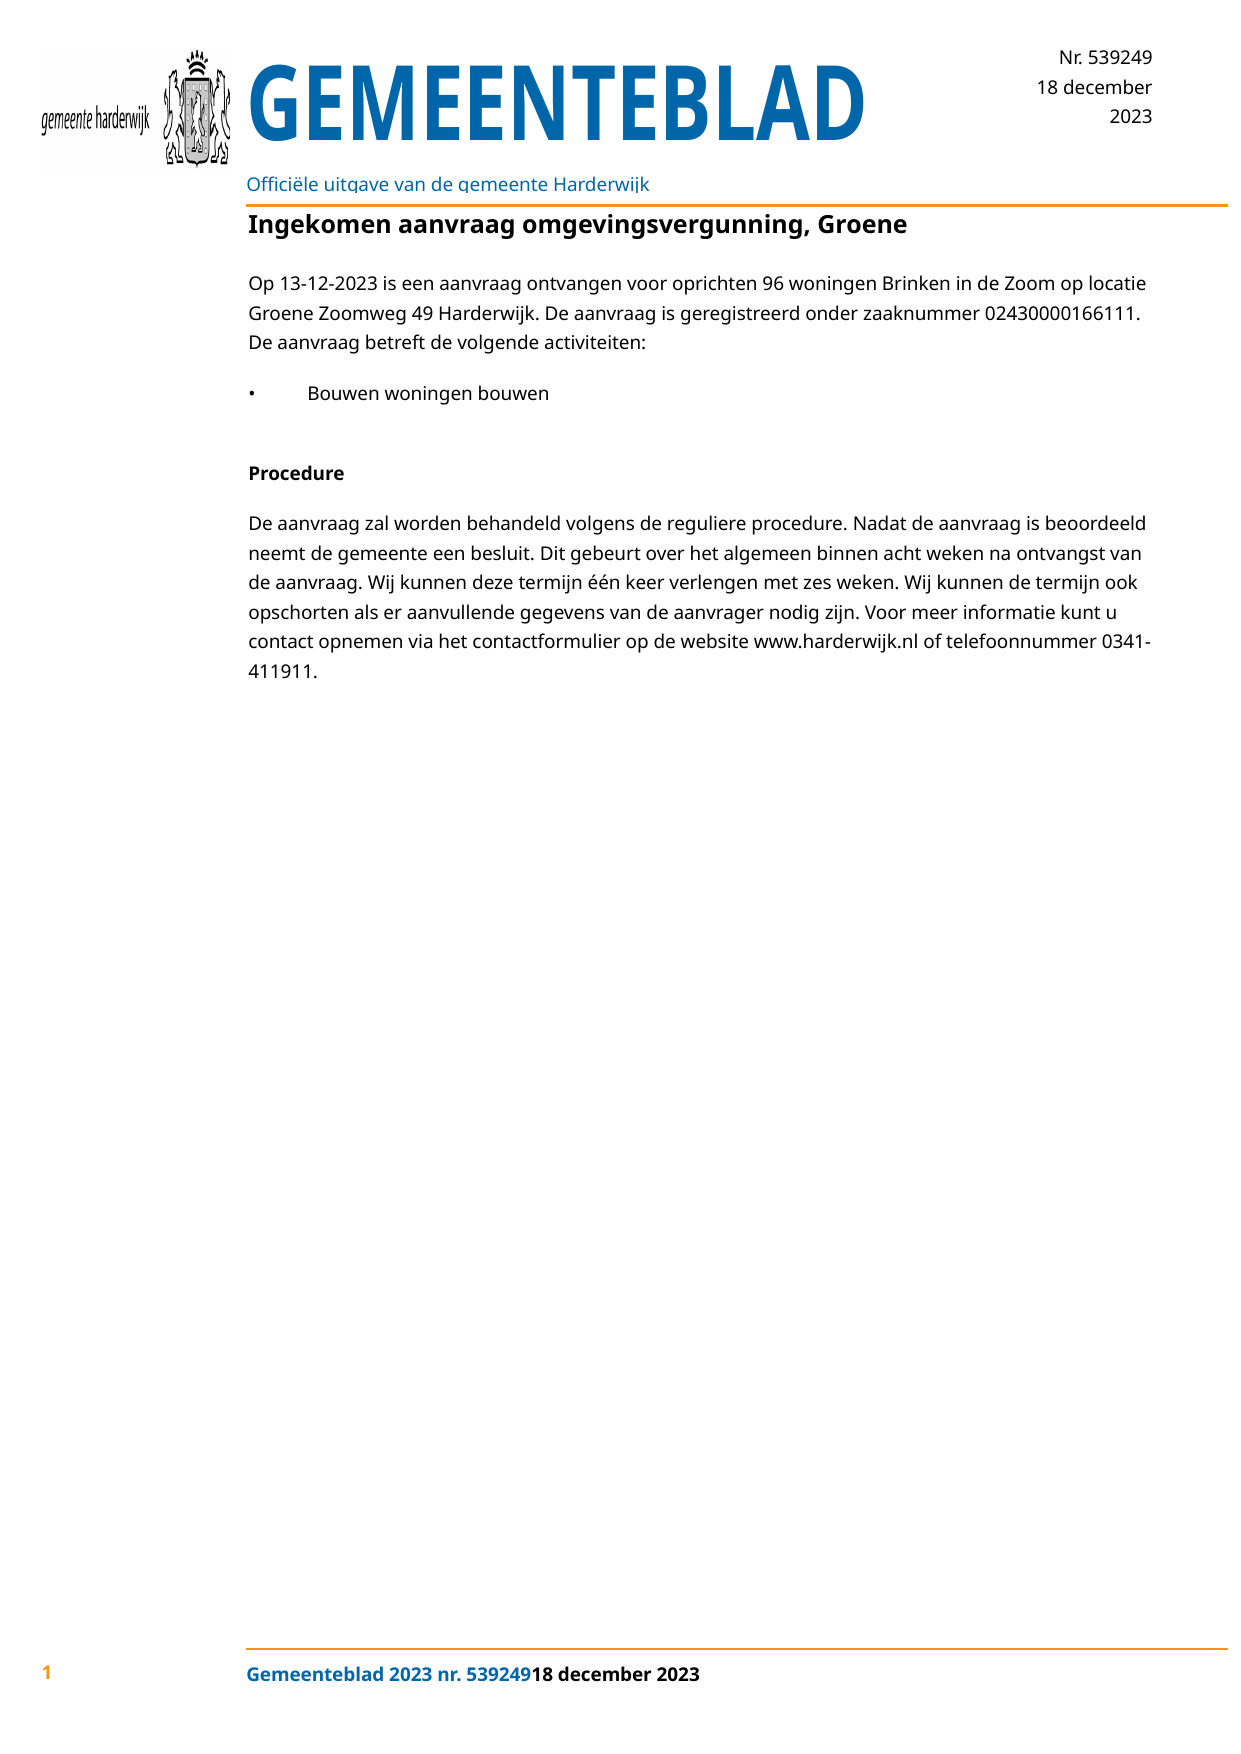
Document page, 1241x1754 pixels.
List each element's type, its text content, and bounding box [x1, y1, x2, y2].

text De aanvraag zal worden behandeld volgens de reguliere procedure. Nadat de aanvraag is beoordeeld neemt de gemeente een besluit. Dit gebeurt over het algemeen binnen acht weken na ontvangst van de aanvraag. Wij kunnen deze termijn één keer verlengen met zes weken. Wij kunnen de termijn ook opschorten als er aanvullende gegevens van de aanvrager nodig zijn. Voor meer informatie kunt u contact opnemen via het contactformulier op de website www.harderwijk.nl of telefoonnummer 0341-411911. [248, 510, 1152, 684]
picture [41, 47, 231, 172]
text Procedure [248, 460, 1152, 486]
text Ingekomen aanvraag omgevingsvergunning, Groene [248, 207, 1152, 241]
list Bouwen woningen bouwen [248, 380, 1152, 406]
text Op 13-12-2023 is een aanvraag ontvangen voor oprichten 96 woningen Brinken in de Zoom op locatie Groene Zoomweg 49 Harderwijk. De aanvraag is geregistreerd onder zaaknummer 02430000166111. De aanvraag betreft de volgende activiteiten: [248, 270, 1152, 355]
